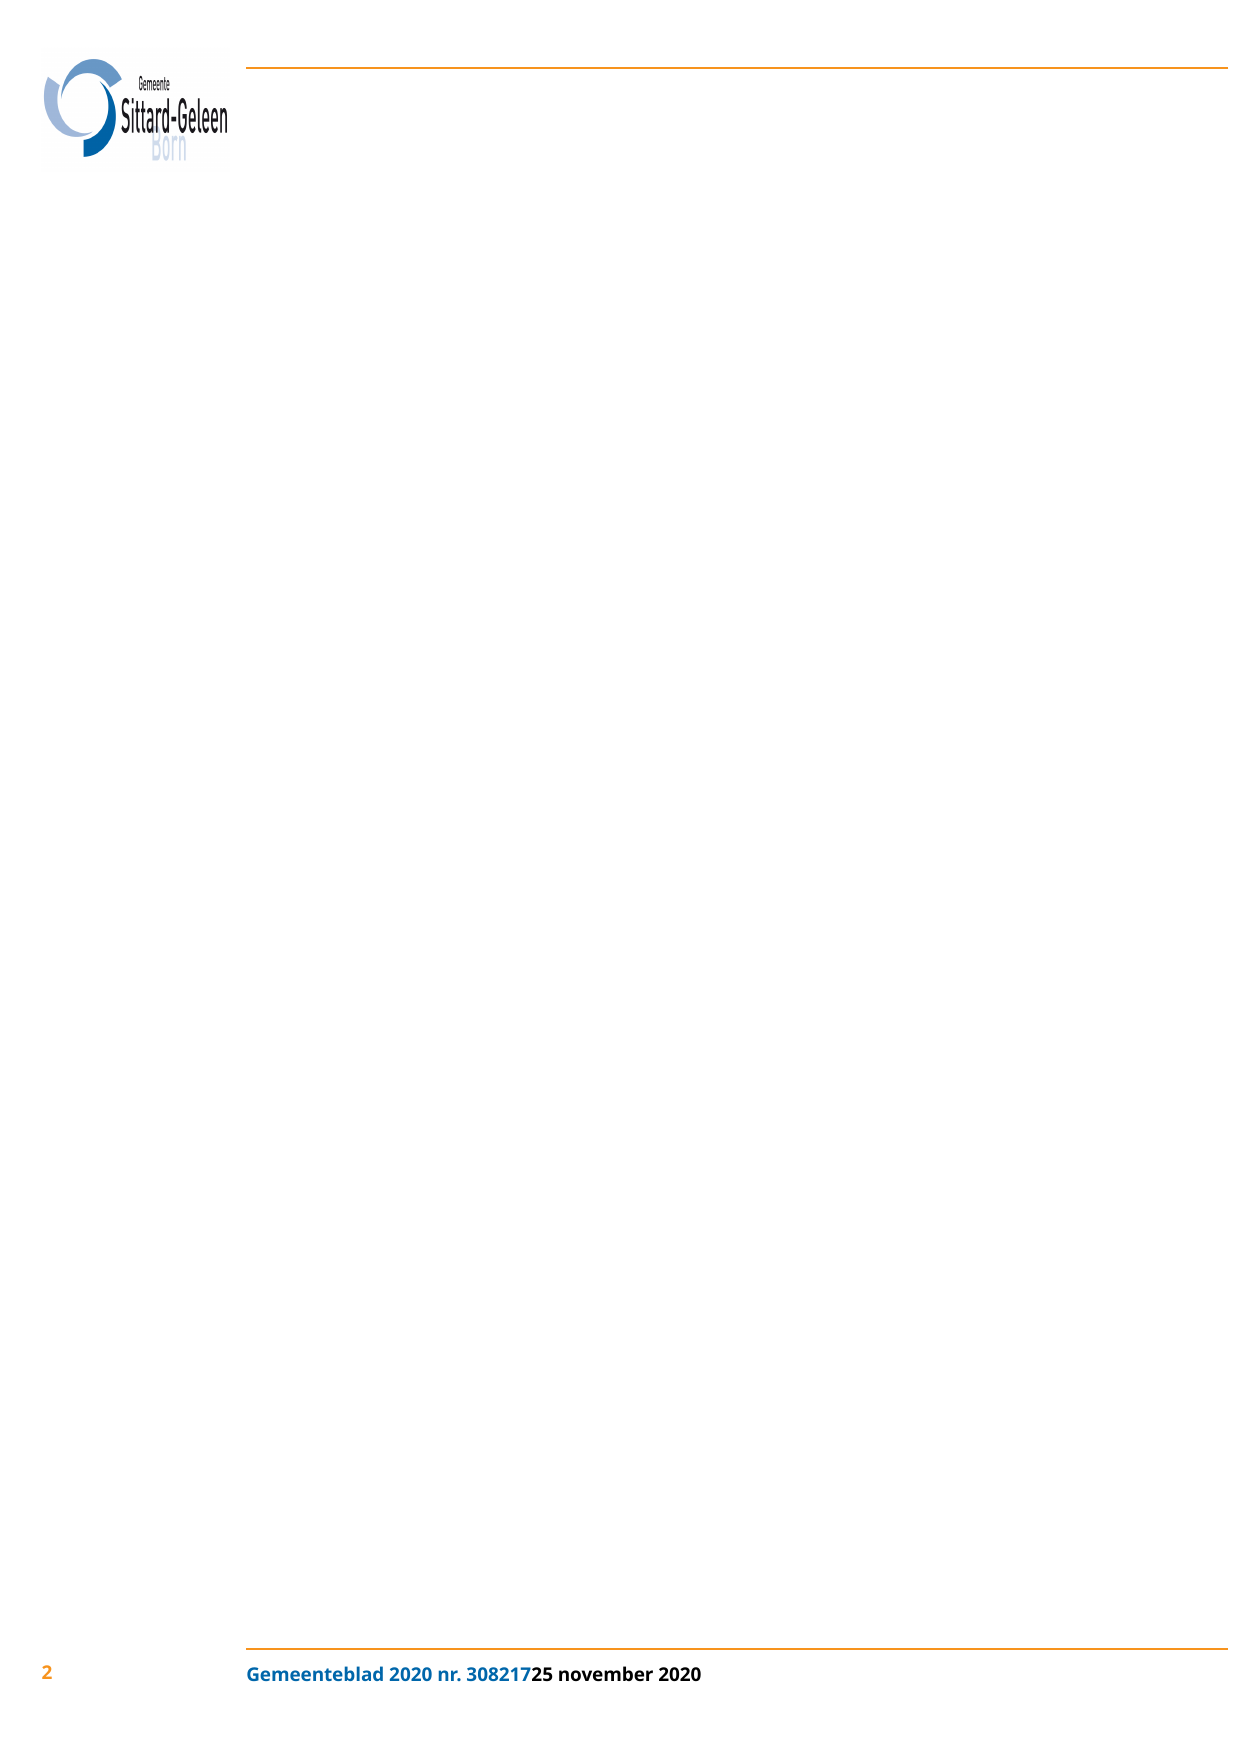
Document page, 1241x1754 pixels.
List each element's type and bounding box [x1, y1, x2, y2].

picture [41, 47, 231, 172]
